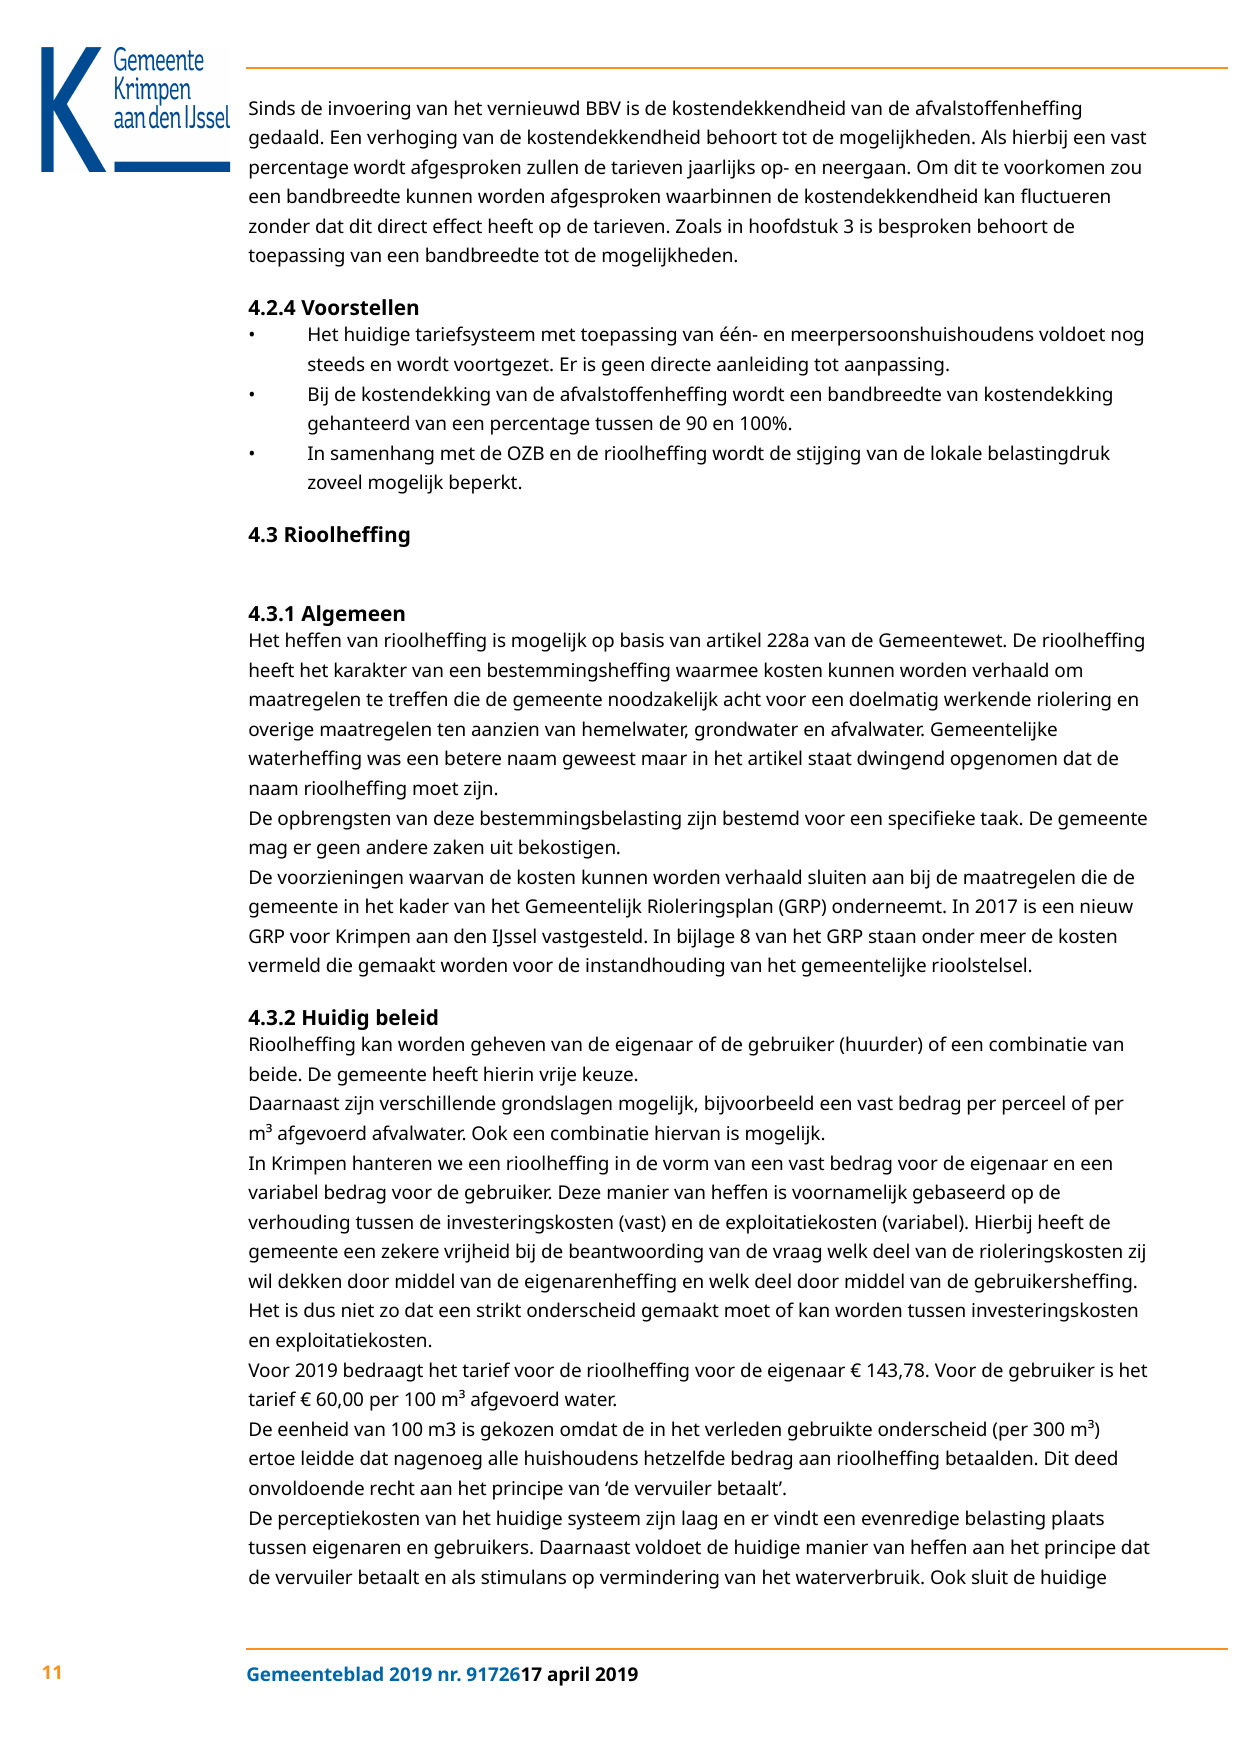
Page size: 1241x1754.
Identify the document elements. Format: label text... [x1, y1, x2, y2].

text De perceptiekosten van het huidige systeem zijn laag en er vindt een evenredige belasting plaats tussen eigenaren en gebruikers. Daarnaast voldoet de huidige manier van heffen aan het principe dat de vervuiler betaalt en als stimulans op vermindering van het waterverbruik. Ook sluit de huidige [248, 1505, 1152, 1590]
list Bij de kostendekking van de afvalstoffenheffing wordt een bandbreedte van kostendekking gehanteerd van een percentage tussen de 90 en 100%. [248, 381, 1152, 436]
text Rioolheffing kan worden geheven van de eigenaar of de gebruiker (huurder) of een combinatie van beide. De gemeente heeft hierin vrije keuze. [248, 1031, 1152, 1087]
text Daarnaast zijn verschillende grondslagen mogelijk, bijvoorbeeld een vast bedrag per perceel of per m³ afgevoerd afvalwater. Ook een combinatie hiervan is mogelijk. [248, 1091, 1152, 1146]
text Voor 2019 bedraagt het tarief voor de rioolheffing voor de eigenaar € 143,78. Voor de gebruiker is het tarief € 60,00 per 100 m³ afgevoerd water. [248, 1357, 1152, 1412]
text In Krimpen hanteren we een rioolheffing in de vorm van een vast bedrag voor de eigenaar en een variabel bedrag voor de gebruiker. Deze manier van heffen is voornamelijk gebaseerd op de verhouding tussen de investeringskosten (vast) en de exploitatiekosten (variabel). Hierbij heeft de gemeente een zekere vrijheid bij de beantwoording van de vraag welk deel van de rioleringskosten zij wil dekken door middel van de eigenarenheffing en welk deel door middel van de gebruikersheffing. Het is dus niet zo dat een strikt onderscheid gemaakt moet of kan worden tussen investeringskosten en exploitatiekosten. [248, 1150, 1152, 1353]
text Het heffen van rioolheffing is mogelijk op basis van artikel 228a van de Gemeentewet. De rioolheffing heeft het karakter van een bestemmingsheffing waarmee kosten kunnen worden verhaald om maatregelen te treffen die de gemeente noodzakelijk acht voor een doelmatig werkende riolering en overige maatregelen ten aanzien van hemelwater, grondwater en afvalwater. Gemeentelijke waterheffing was een betere naam geweest maar in het artikel staat dwingend opgenomen dat de naam rioolheffing moet zijn. [248, 627, 1152, 801]
text Sinds de invoering van het vernieuwd BBV is de kostendekkendheid van de afvalstoffenheffing gedaald. Een verhoging van de kostendekkendheid behoort tot de mogelijkheden. Als hierbij een vast percentage wordt afgesproken zullen de tarieven jaarlijks op- en neergaan. Om dit te voorkomen zou een bandbreedte kunnen worden afgesproken waarbinnen de kostendekkendheid kan fluctueren zonder dat dit direct effect heeft op de tarieven. Zoals in hoofdstuk 3 is besproken behoort de toepassing van een bandbreedte tot de mogelijkheden. [248, 95, 1152, 268]
text 4.3 Rioolheffing [248, 520, 1152, 548]
text De opbrengsten van deze bestemmingsbelasting zijn bestemd voor een specifieke taak. De gemeente mag er geen andere zaken uit bekostigen. [248, 805, 1152, 860]
picture [41, 47, 231, 172]
text 4.3.2 Huidig beleid [248, 1003, 1152, 1031]
list Het huidige tariefsysteem met toepassing van één- en meerpersoonshuishoudens voldoet nog steeds en wordt voortgezet. Er is geen directe aanleiding tot aanpassing. [248, 322, 1152, 377]
text 4.2.4 Voorstellen [248, 293, 1152, 322]
text De eenheid van 100 m3 is gekozen omdat de in het verleden gebruikte onderscheid (per 300 m³) ertoe leidde dat nagenoeg alle huishoudens hetzelfde bedrag aan rioolheffing betaalden. Dit deed onvoldoende recht aan het principe van ‘de vervuiler betaalt’. [248, 1416, 1152, 1501]
list In samenhang met de OZB en de rioolheffing wordt de stijging van de lokale belastingdruk zoveel mogelijk beperkt. [248, 440, 1152, 495]
text 4.3.1 Algemeen [248, 599, 1152, 627]
text De voorzieningen waarvan de kosten kunnen worden verhaald sluiten aan bij de maatregelen die de gemeente in het kader van het Gemeentelijk Rioleringsplan (GRP) onderneemt. In 2017 is een nieuw GRP voor Krimpen aan den IJssel vastgesteld. In bijlage 8 van het GRP staan onder meer de kosten vermeld die gemaakt worden voor de instandhouding van het gemeentelijke rioolstelsel. [248, 864, 1152, 978]
